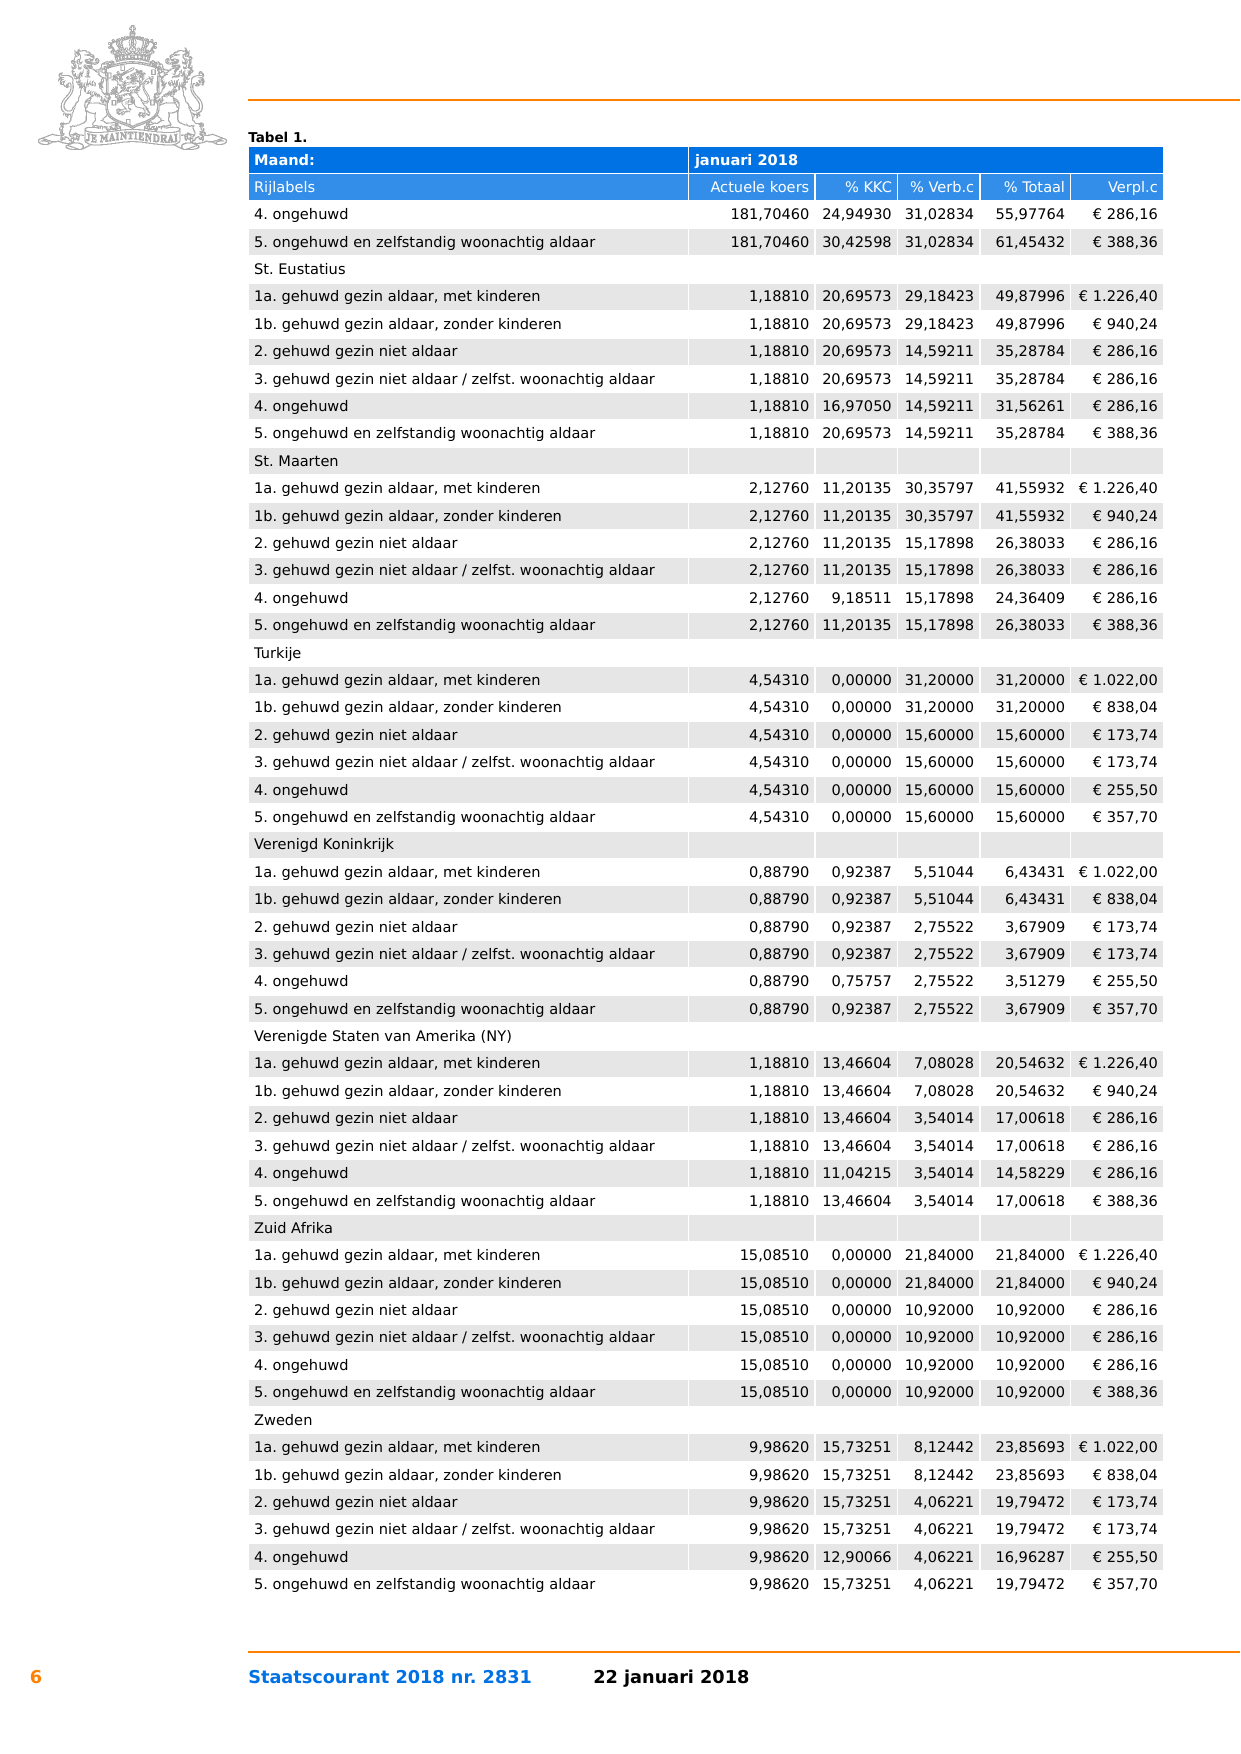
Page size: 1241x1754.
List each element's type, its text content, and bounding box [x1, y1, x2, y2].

table_cell 3,54014 [898, 1106, 979, 1132]
table_cell 181,70460 [689, 229, 814, 255]
table_cell 49,87996 [981, 311, 1070, 337]
table_cell 1b. gehuwd gezin aldaar, zonder kinderen [249, 886, 688, 913]
table_cell 0,00000 [816, 1380, 897, 1406]
table_cell € 286,16 [1071, 530, 1163, 557]
table_cell 26,38033 [981, 613, 1070, 639]
table_cell € 1.022,00 [1071, 1434, 1163, 1461]
table_cell 5. ongehuwd en zelfstandig woonachtig aldaar [249, 613, 688, 639]
table_cell 4. ongehuwd [249, 393, 688, 419]
table_cell 0,00000 [816, 667, 897, 693]
table_cell Verenigde Staten van Amerika (NY) [249, 1023, 688, 1050]
table_cell % Verb.c [898, 174, 979, 200]
table_cell 1b. gehuwd gezin aldaar, zonder kinderen [249, 503, 688, 529]
table_cell 3. gehuwd gezin niet aldaar / zelfst. woonachtig aldaar [249, 366, 688, 392]
table_cell 1a. gehuwd gezin aldaar, met kinderen [249, 1243, 688, 1269]
table_cell 30,42598 [816, 229, 897, 255]
table_cell 0,88790 [689, 996, 814, 1022]
table_cell [689, 448, 814, 474]
table_cell 7,08028 [898, 1051, 979, 1077]
table_cell 3,54014 [898, 1160, 979, 1187]
table_cell 5. ongehuwd en zelfstandig woonachtig aldaar [249, 229, 688, 255]
table_cell 19,79472 [981, 1516, 1070, 1543]
table_cell 30,35797 [898, 475, 979, 502]
table_cell € 838,04 [1071, 886, 1163, 913]
table_cell [981, 256, 1070, 283]
table_cell 1,18810 [689, 421, 814, 447]
table_cell [816, 640, 897, 666]
table_cell 11,20135 [816, 475, 897, 502]
table_cell Maand: [249, 147, 688, 173]
table_cell € 255,50 [1071, 969, 1163, 995]
table_cell 1,18810 [689, 1106, 814, 1132]
table_cell 2. gehuwd gezin niet aldaar [249, 722, 688, 748]
table_cell 20,69573 [816, 366, 897, 392]
table_cell 31,02834 [898, 201, 979, 228]
table_cell 3. gehuwd gezin niet aldaar / zelfst. woonachtig aldaar [249, 749, 688, 776]
table_cell 15,17898 [898, 530, 979, 557]
table_cell 16,96287 [981, 1544, 1070, 1570]
table_cell 2,75522 [898, 996, 979, 1022]
table_cell 26,38033 [981, 558, 1070, 584]
table_cell 35,28784 [981, 366, 1070, 392]
table_cell 1,18810 [689, 1160, 814, 1187]
table_cell 16,97050 [816, 393, 897, 419]
table_cell 2,12760 [689, 585, 814, 611]
table_cell 2. gehuwd gezin niet aldaar [249, 530, 688, 557]
table_cell 15,60000 [981, 749, 1070, 776]
table_cell 9,98620 [689, 1489, 814, 1515]
table_cell 9,98620 [689, 1516, 814, 1543]
table_cell 21,84000 [981, 1270, 1070, 1296]
table_cell 0,88790 [689, 886, 814, 913]
table_cell 5. ongehuwd en zelfstandig woonachtig aldaar [249, 1380, 688, 1406]
table_cell 15,60000 [981, 722, 1070, 748]
table_cell [689, 640, 814, 666]
table_cell 2. gehuwd gezin niet aldaar [249, 1106, 688, 1132]
table_cell 1,18810 [689, 1188, 814, 1214]
table_cell 11,20135 [816, 503, 897, 529]
table_cell 10,92000 [981, 1325, 1070, 1351]
table_cell 2,12760 [689, 503, 814, 529]
table_cell 13,46604 [816, 1078, 897, 1104]
table_cell 4,06221 [898, 1544, 979, 1570]
table_cell € 1.226,40 [1071, 284, 1163, 310]
table_cell [816, 1215, 897, 1241]
table_cell € 286,16 [1071, 201, 1163, 228]
table_cell € 940,24 [1071, 503, 1163, 529]
table_cell [981, 640, 1070, 666]
table_cell € 286,16 [1071, 558, 1163, 584]
table_cell 9,98620 [689, 1571, 814, 1598]
table_cell 15,60000 [898, 777, 979, 803]
table_cell [1071, 256, 1163, 283]
table_cell 3,67909 [981, 914, 1070, 940]
table_cell € 357,70 [1071, 804, 1163, 831]
table_cell 20,69573 [816, 311, 897, 337]
table_cell 3,67909 [981, 996, 1070, 1022]
table_cell 2. gehuwd gezin niet aldaar [249, 1489, 688, 1515]
table_cell 0,00000 [816, 1243, 897, 1269]
table_cell 3. gehuwd gezin niet aldaar / zelfst. woonachtig aldaar [249, 1133, 688, 1159]
table_cell 31,20000 [981, 695, 1070, 721]
table_cell 3,51279 [981, 969, 1070, 995]
table_cell 13,46604 [816, 1051, 897, 1077]
table_cell 29,18423 [898, 311, 979, 337]
table_cell 2. gehuwd gezin niet aldaar [249, 339, 688, 365]
table_cell 2,75522 [898, 941, 979, 967]
table_cell 19,79472 [981, 1489, 1070, 1515]
table_cell 1,18810 [689, 1051, 814, 1077]
table_cell 10,92000 [898, 1352, 979, 1378]
table_cell 4,54310 [689, 777, 814, 803]
table_cell 55,97764 [981, 201, 1070, 228]
table_cell € 357,70 [1071, 1571, 1163, 1598]
table_cell 15,17898 [898, 613, 979, 639]
table_cell € 940,24 [1071, 1078, 1163, 1104]
table_cell 5,51044 [898, 859, 979, 885]
table_cell 3. gehuwd gezin niet aldaar / zelfst. woonachtig aldaar [249, 1325, 688, 1351]
table_cell 2. gehuwd gezin niet aldaar [249, 914, 688, 940]
table_cell 4,06221 [898, 1516, 979, 1543]
table_cell 15,60000 [898, 722, 979, 748]
table_cell 0,00000 [816, 1325, 897, 1351]
table_cell 31,02834 [898, 229, 979, 255]
table_cell 6,43431 [981, 859, 1070, 885]
table_cell 4,06221 [898, 1489, 979, 1515]
table_cell 0,92387 [816, 914, 897, 940]
table_cell 15,17898 [898, 558, 979, 584]
table_cell 15,73251 [816, 1571, 897, 1598]
table_cell 29,18423 [898, 284, 979, 310]
table_cell € 173,74 [1071, 1489, 1163, 1515]
table_cell € 357,70 [1071, 996, 1163, 1022]
table_cell 4. ongehuwd [249, 1352, 688, 1378]
table_cell € 388,36 [1071, 1380, 1163, 1406]
table_cell 7,08028 [898, 1078, 979, 1104]
table_cell januari 2018 [689, 147, 1163, 173]
table_cell [816, 256, 897, 283]
table_cell 4,06221 [898, 1571, 979, 1598]
table_cell 15,73251 [816, 1434, 897, 1461]
table_cell 15,08510 [689, 1380, 814, 1406]
table_cell 1,18810 [689, 1133, 814, 1159]
table_cell € 286,16 [1071, 366, 1163, 392]
table_cell 1,18810 [689, 366, 814, 392]
table_cell € 173,74 [1071, 941, 1163, 967]
table_cell [816, 448, 897, 474]
table_cell Verpl.c [1071, 174, 1163, 200]
table_cell 31,20000 [898, 695, 979, 721]
table_cell 10,92000 [898, 1325, 979, 1351]
table_cell € 255,50 [1071, 1544, 1163, 1570]
table_cell % KKC [816, 174, 897, 200]
table_header Tabel 1. [248, 130, 1163, 146]
table_cell € 286,16 [1071, 339, 1163, 365]
table_cell 17,00618 [981, 1106, 1070, 1132]
table_cell 1b. gehuwd gezin aldaar, zonder kinderen [249, 695, 688, 721]
table_cell 0,88790 [689, 941, 814, 967]
table_cell 14,58229 [981, 1160, 1070, 1187]
table_cell 21,84000 [981, 1243, 1070, 1269]
table_cell [689, 1407, 814, 1433]
table_cell 1,18810 [689, 284, 814, 310]
table_cell 20,54632 [981, 1078, 1070, 1104]
table_cell 1a. gehuwd gezin aldaar, met kinderen [249, 475, 688, 502]
table_cell [1071, 640, 1163, 666]
table_cell 20,69573 [816, 421, 897, 447]
table_cell € 255,50 [1071, 777, 1163, 803]
table_cell [981, 1215, 1070, 1241]
table_cell 14,59211 [898, 421, 979, 447]
table_cell Actuele koers [689, 174, 814, 200]
table_cell 0,00000 [816, 722, 897, 748]
table_cell 35,28784 [981, 339, 1070, 365]
table_cell 17,00618 [981, 1188, 1070, 1214]
table_cell [689, 256, 814, 283]
table_cell 15,60000 [898, 749, 979, 776]
table_cell 15,60000 [981, 777, 1070, 803]
table_cell 3. gehuwd gezin niet aldaar / zelfst. woonachtig aldaar [249, 1516, 688, 1543]
table_cell Turkije [249, 640, 688, 666]
table_cell 15,08510 [689, 1352, 814, 1378]
table_cell 17,00618 [981, 1133, 1070, 1159]
table_cell Zuid Afrika [249, 1215, 688, 1241]
table_cell [898, 1215, 979, 1241]
table_cell 0,00000 [816, 1352, 897, 1378]
table_cell € 1.022,00 [1071, 667, 1163, 693]
table_cell 4. ongehuwd [249, 1160, 688, 1187]
table_cell 1,18810 [689, 1078, 814, 1104]
table_cell 4,54310 [689, 722, 814, 748]
table_cell 0,75757 [816, 969, 897, 995]
table_cell 35,28784 [981, 421, 1070, 447]
table_cell 5. ongehuwd en zelfstandig woonachtig aldaar [249, 996, 688, 1022]
table_cell 31,20000 [898, 667, 979, 693]
table_cell € 1.226,40 [1071, 1243, 1163, 1269]
table_cell € 173,74 [1071, 914, 1163, 940]
table_cell € 286,16 [1071, 1106, 1163, 1132]
table_cell 11,20135 [816, 613, 897, 639]
table_cell 2. gehuwd gezin niet aldaar [249, 1297, 688, 1324]
table_cell 3,54014 [898, 1188, 979, 1214]
table_cell [981, 448, 1070, 474]
table_cell 1b. gehuwd gezin aldaar, zonder kinderen [249, 1462, 688, 1488]
table_cell 5. ongehuwd en zelfstandig woonachtig aldaar [249, 421, 688, 447]
table_cell [898, 640, 979, 666]
table_cell 21,84000 [898, 1270, 979, 1296]
table_cell St. Eustatius [249, 256, 688, 283]
table_cell 41,55932 [981, 503, 1070, 529]
table_cell 4. ongehuwd [249, 585, 688, 611]
table_cell 9,98620 [689, 1462, 814, 1488]
table_cell [981, 1407, 1070, 1433]
table_cell 15,08510 [689, 1297, 814, 1324]
table_cell [1071, 832, 1163, 858]
table_cell 8,12442 [898, 1434, 979, 1461]
table_cell 1a. gehuwd gezin aldaar, met kinderen [249, 859, 688, 885]
table_cell 14,59211 [898, 366, 979, 392]
table_cell 3,67909 [981, 941, 1070, 967]
table_cell 24,94930 [816, 201, 897, 228]
table_cell 0,00000 [816, 695, 897, 721]
table_cell 20,69573 [816, 284, 897, 310]
table_cell 0,92387 [816, 996, 897, 1022]
table_cell 20,69573 [816, 339, 897, 365]
table_cell 10,92000 [981, 1297, 1070, 1324]
table_cell 0,00000 [816, 777, 897, 803]
table_cell € 838,04 [1071, 695, 1163, 721]
table_cell [898, 448, 979, 474]
table_cell [816, 832, 897, 858]
table_cell 15,08510 [689, 1243, 814, 1269]
table_cell 181,70460 [689, 201, 814, 228]
table_cell € 1.226,40 [1071, 1051, 1163, 1077]
table_cell 13,46604 [816, 1106, 897, 1132]
table_cell % Totaal [981, 174, 1070, 200]
table_cell [816, 1407, 897, 1433]
table_cell 1b. gehuwd gezin aldaar, zonder kinderen [249, 1270, 688, 1296]
table_cell 14,59211 [898, 393, 979, 419]
table_cell 1b. gehuwd gezin aldaar, zonder kinderen [249, 311, 688, 337]
table_cell Rijlabels [249, 174, 688, 200]
table_cell € 286,16 [1071, 1297, 1163, 1324]
table_cell [898, 256, 979, 283]
table_cell [689, 1023, 814, 1050]
table_cell 0,88790 [689, 914, 814, 940]
table_cell 0,92387 [816, 859, 897, 885]
table_cell 4,54310 [689, 695, 814, 721]
table_cell 2,12760 [689, 475, 814, 502]
table_cell 23,85693 [981, 1462, 1070, 1488]
table_cell € 940,24 [1071, 1270, 1163, 1296]
table_cell 1,18810 [689, 393, 814, 419]
table_cell 26,38033 [981, 530, 1070, 557]
table_cell € 286,16 [1071, 1133, 1163, 1159]
table_cell 15,60000 [898, 804, 979, 831]
table_cell € 286,16 [1071, 1352, 1163, 1378]
table_cell 2,75522 [898, 969, 979, 995]
table_cell 61,45432 [981, 229, 1070, 255]
table_cell St. Maarten [249, 448, 688, 474]
table_cell € 388,36 [1071, 613, 1163, 639]
table_cell 2,12760 [689, 530, 814, 557]
table_cell 4. ongehuwd [249, 201, 688, 228]
table_cell 15,73251 [816, 1462, 897, 1488]
table_cell 11,20135 [816, 530, 897, 557]
table_cell 19,79472 [981, 1571, 1070, 1598]
table_cell 24,36409 [981, 585, 1070, 611]
table_cell 1b. gehuwd gezin aldaar, zonder kinderen [249, 1078, 688, 1104]
table_cell [689, 1215, 814, 1241]
table_cell [981, 832, 1070, 858]
table_cell 1a. gehuwd gezin aldaar, met kinderen [249, 1051, 688, 1077]
table_cell 15,60000 [981, 804, 1070, 831]
table_cell 4,54310 [689, 667, 814, 693]
table_cell 5. ongehuwd en zelfstandig woonachtig aldaar [249, 1571, 688, 1598]
table_cell 0,88790 [689, 969, 814, 995]
table_cell [898, 832, 979, 858]
table_cell 13,46604 [816, 1188, 897, 1214]
table_cell [816, 1023, 897, 1050]
table_cell 3,54014 [898, 1133, 979, 1159]
table_cell [1071, 1407, 1163, 1433]
table_cell € 1.226,40 [1071, 475, 1163, 502]
table_cell € 1.022,00 [1071, 859, 1163, 885]
table_cell [981, 1023, 1070, 1050]
table_cell € 388,36 [1071, 421, 1163, 447]
table_cell 3. gehuwd gezin niet aldaar / zelfst. woonachtig aldaar [249, 558, 688, 584]
table_cell 5,51044 [898, 886, 979, 913]
table_cell 2,75522 [898, 914, 979, 940]
table_cell 2,12760 [689, 613, 814, 639]
table_cell [689, 832, 814, 858]
table_cell Zweden [249, 1407, 688, 1433]
table_cell 31,20000 [981, 667, 1070, 693]
table_cell 5. ongehuwd en zelfstandig woonachtig aldaar [249, 1188, 688, 1214]
table_cell 1a. gehuwd gezin aldaar, met kinderen [249, 284, 688, 310]
table_cell € 940,24 [1071, 311, 1163, 337]
table_cell 10,92000 [898, 1380, 979, 1406]
table_cell 8,12442 [898, 1462, 979, 1488]
table_cell 15,08510 [689, 1325, 814, 1351]
table_cell 30,35797 [898, 503, 979, 529]
table_cell € 286,16 [1071, 585, 1163, 611]
table_cell 15,08510 [689, 1270, 814, 1296]
table_cell 10,92000 [981, 1352, 1070, 1378]
table_cell 13,46604 [816, 1133, 897, 1159]
table_cell 4. ongehuwd [249, 969, 688, 995]
table_cell 5. ongehuwd en zelfstandig woonachtig aldaar [249, 804, 688, 831]
table_cell 0,00000 [816, 804, 897, 831]
table_cell 1,18810 [689, 339, 814, 365]
table_cell 12,90066 [816, 1544, 897, 1570]
table_cell € 173,74 [1071, 722, 1163, 748]
table_cell 11,04215 [816, 1160, 897, 1187]
table_cell 0,00000 [816, 1297, 897, 1324]
table_cell € 388,36 [1071, 1188, 1163, 1214]
table_cell 10,92000 [981, 1380, 1070, 1406]
table_cell [1071, 448, 1163, 474]
table_cell 31,56261 [981, 393, 1070, 419]
table_cell 0,00000 [816, 1270, 897, 1296]
table_cell 21,84000 [898, 1243, 979, 1269]
table_cell 1,18810 [689, 311, 814, 337]
table_cell 0,92387 [816, 886, 897, 913]
table_cell 1a. gehuwd gezin aldaar, met kinderen [249, 667, 688, 693]
table_cell € 173,74 [1071, 1516, 1163, 1543]
table_cell 9,18511 [816, 585, 897, 611]
table_cell 49,87996 [981, 284, 1070, 310]
table_cell [1071, 1215, 1163, 1241]
table_cell 15,17898 [898, 585, 979, 611]
table_cell 15,73251 [816, 1489, 897, 1515]
table_cell € 838,04 [1071, 1462, 1163, 1488]
table_cell 15,73251 [816, 1516, 897, 1543]
table_cell € 388,36 [1071, 229, 1163, 255]
table_cell [898, 1407, 979, 1433]
table_cell 1a. gehuwd gezin aldaar, met kinderen [249, 1434, 688, 1461]
table_cell 0,88790 [689, 859, 814, 885]
table_cell 6,43431 [981, 886, 1070, 913]
table_cell 23,85693 [981, 1434, 1070, 1461]
table_cell 9,98620 [689, 1544, 814, 1570]
table_cell € 286,16 [1071, 1160, 1163, 1187]
table_cell 0,92387 [816, 941, 897, 967]
table_cell € 286,16 [1071, 393, 1163, 419]
table_cell 9,98620 [689, 1434, 814, 1461]
table_cell 4,54310 [689, 804, 814, 831]
table_cell Verenigd Koninkrijk [249, 832, 688, 858]
table_cell 10,92000 [898, 1297, 979, 1324]
table_cell [898, 1023, 979, 1050]
table_cell 20,54632 [981, 1051, 1070, 1077]
table_cell 14,59211 [898, 339, 979, 365]
table_cell € 286,16 [1071, 1325, 1163, 1351]
table_cell 11,20135 [816, 558, 897, 584]
table_cell 4,54310 [689, 749, 814, 776]
table_cell 3. gehuwd gezin niet aldaar / zelfst. woonachtig aldaar [249, 941, 688, 967]
table_cell 2,12760 [689, 558, 814, 584]
table_cell 41,55932 [981, 475, 1070, 502]
table_cell € 173,74 [1071, 749, 1163, 776]
table_cell 4. ongehuwd [249, 1544, 688, 1570]
table_cell 4. ongehuwd [249, 777, 688, 803]
picture [38, 25, 227, 150]
table_cell [1071, 1023, 1163, 1050]
table_cell 0,00000 [816, 749, 897, 776]
